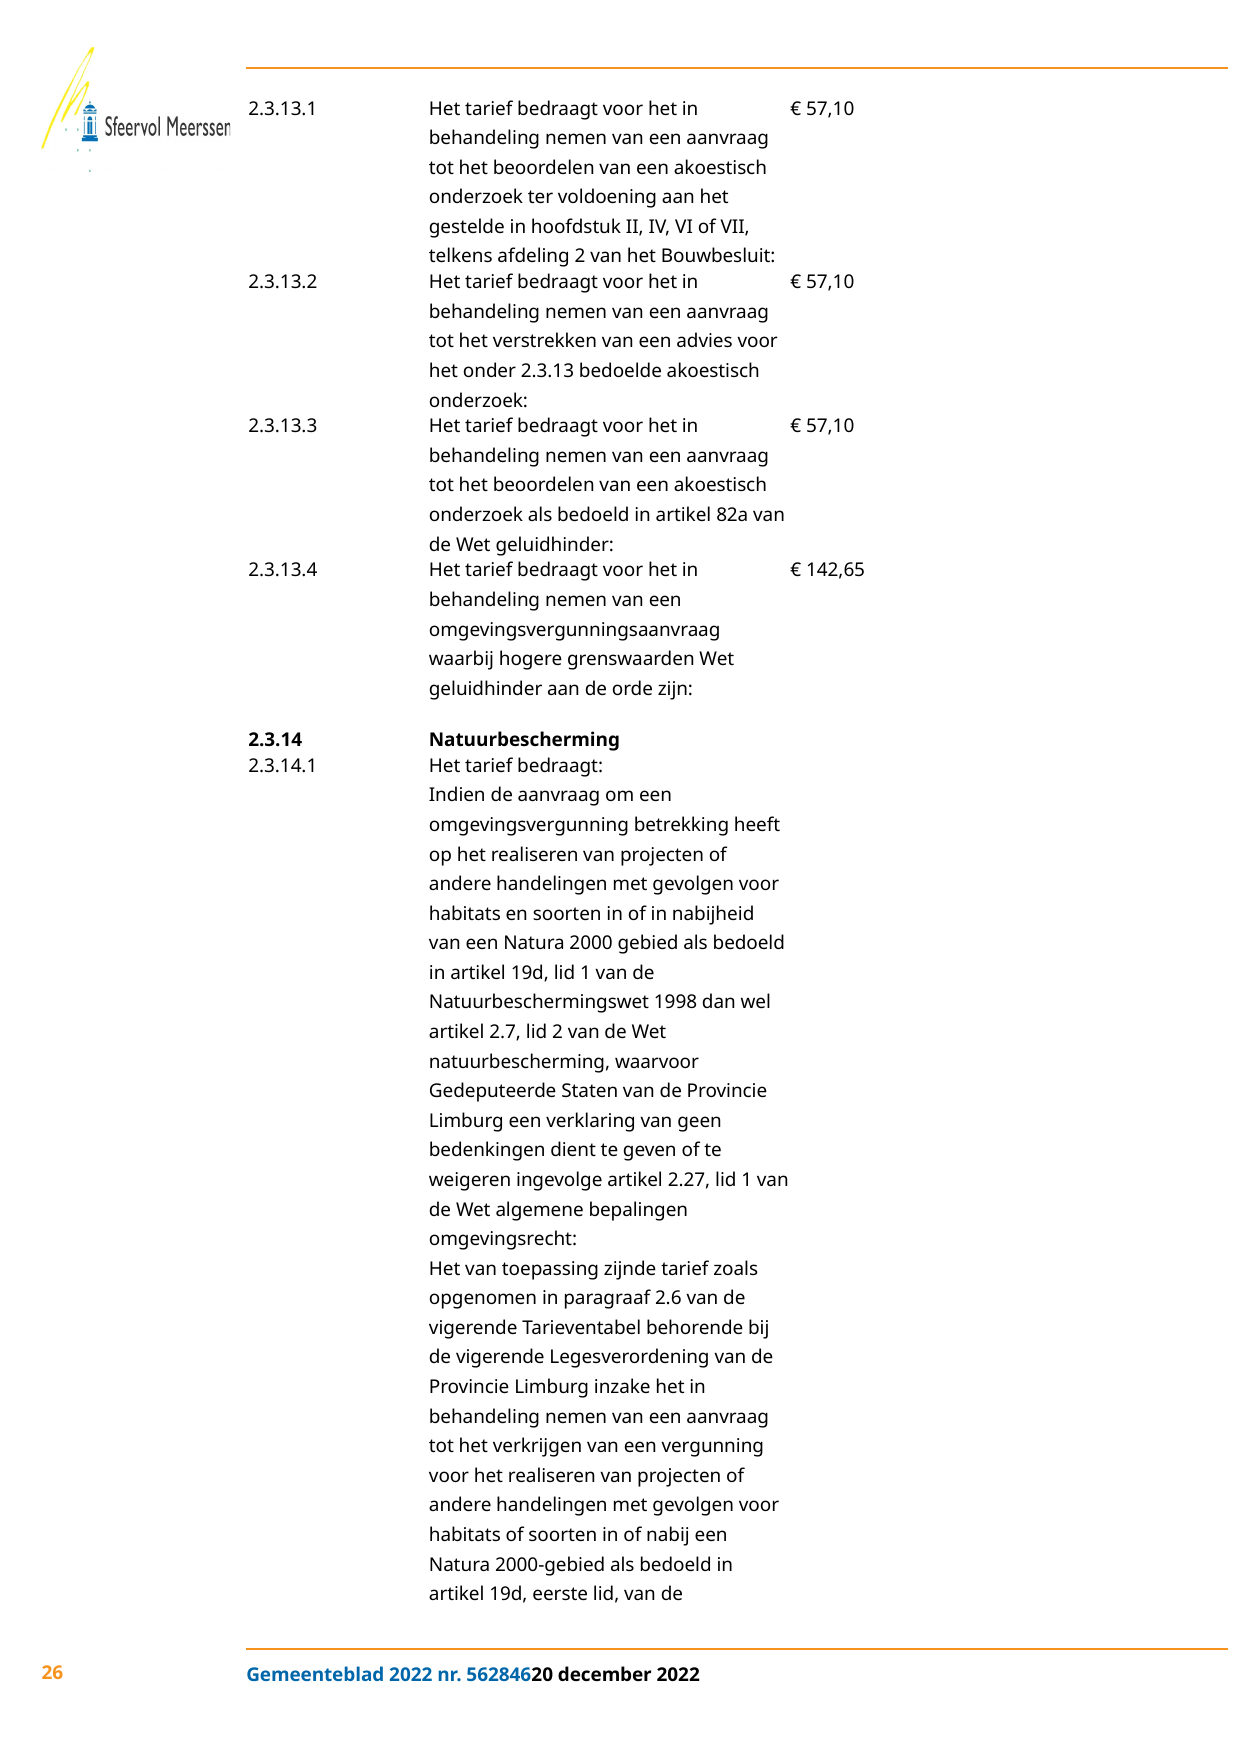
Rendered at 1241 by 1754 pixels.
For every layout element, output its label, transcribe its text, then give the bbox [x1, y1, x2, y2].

table_cell [790, 701, 1152, 726]
table_cell 2.3.13.2 [248, 269, 429, 412]
table_cell 2.3.14 [248, 726, 429, 752]
table_cell € 57,10 [790, 269, 1152, 412]
table_cell Het tarief bedraagt voor het in behandeling nemen van een aanvraag tot het verstrekken van een advies voor het onder 2.3.13 bedoelde akoestisch onderzoek: [429, 269, 790, 412]
table_cell Het tarief bedraagt voor het in behandeling nemen van een aanvraag tot het beoordelen van een akoestisch onderzoek als bedoeld in artikel 82a van de Wet geluidhinder: [429, 413, 790, 557]
table_cell 2.3.13.3 [248, 413, 429, 557]
table_cell Natuurbescherming [429, 726, 790, 752]
table_cell 2.3.14.1 [248, 752, 429, 1606]
table_cell € 142,65 [790, 557, 1152, 701]
table_cell Het tarief bedraagt: Indien de aanvraag om een omgevingsvergunning betrekking heeft op het realiseren van projecten of andere handelingen met gevolgen voor habitats en soorten in of in nabijheid van een Natura 2000 gebied als bedoeld in artikel 19d, lid 1 van de Natuurbeschermingswet 1998 dan wel artikel 2.7, lid 2 van de Wet natuurbescherming, waarvoor Gedeputeerde Staten van de Provincie Limburg een verklaring van geen bedenkingen dient te geven of te weigeren ingevolge artikel 2.27, lid 1 van de Wet algemene bepalingen omgevingsrecht: Het van toepassing zijnde tarief zoals opgenomen in paragraaf 2.6 van de vigerende Tarieventabel behorende bij de vigerende Legesverordening van de Provincie Limburg inzake het in behandeling nemen van een aanvraag tot het verkrijgen van een vergunning voor het realiseren van projecten of andere handelingen met gevolgen voor habitats of soorten in of nabij een Natura 2000-gebied als bedoeld in artikel 19d, eerste lid, van de [429, 752, 790, 1606]
table_cell € 57,10 [790, 95, 1152, 268]
table_cell € 57,10 [790, 413, 1152, 557]
table_cell Het tarief bedraagt voor het in behandeling nemen van een aanvraag tot het beoordelen van een akoestisch onderzoek ter voldoening aan het gestelde in hoofdstuk II, IV, VI of VII, telkens afdeling 2 van het Bouwbesluit: [429, 95, 790, 268]
table_cell 2.3.13.4 [248, 557, 429, 701]
table_cell [790, 752, 1152, 1606]
table_cell [248, 701, 429, 726]
picture [41, 47, 231, 172]
table_cell Het tarief bedraagt voor het in behandeling nemen van een omgevingsvergunningsaanvraag waarbij hogere grenswaarden Wet geluidhinder aan de orde zijn: [429, 557, 790, 701]
table_cell [429, 701, 790, 726]
table_cell [790, 726, 1152, 752]
table_cell 2.3.13.1 [248, 95, 429, 268]
